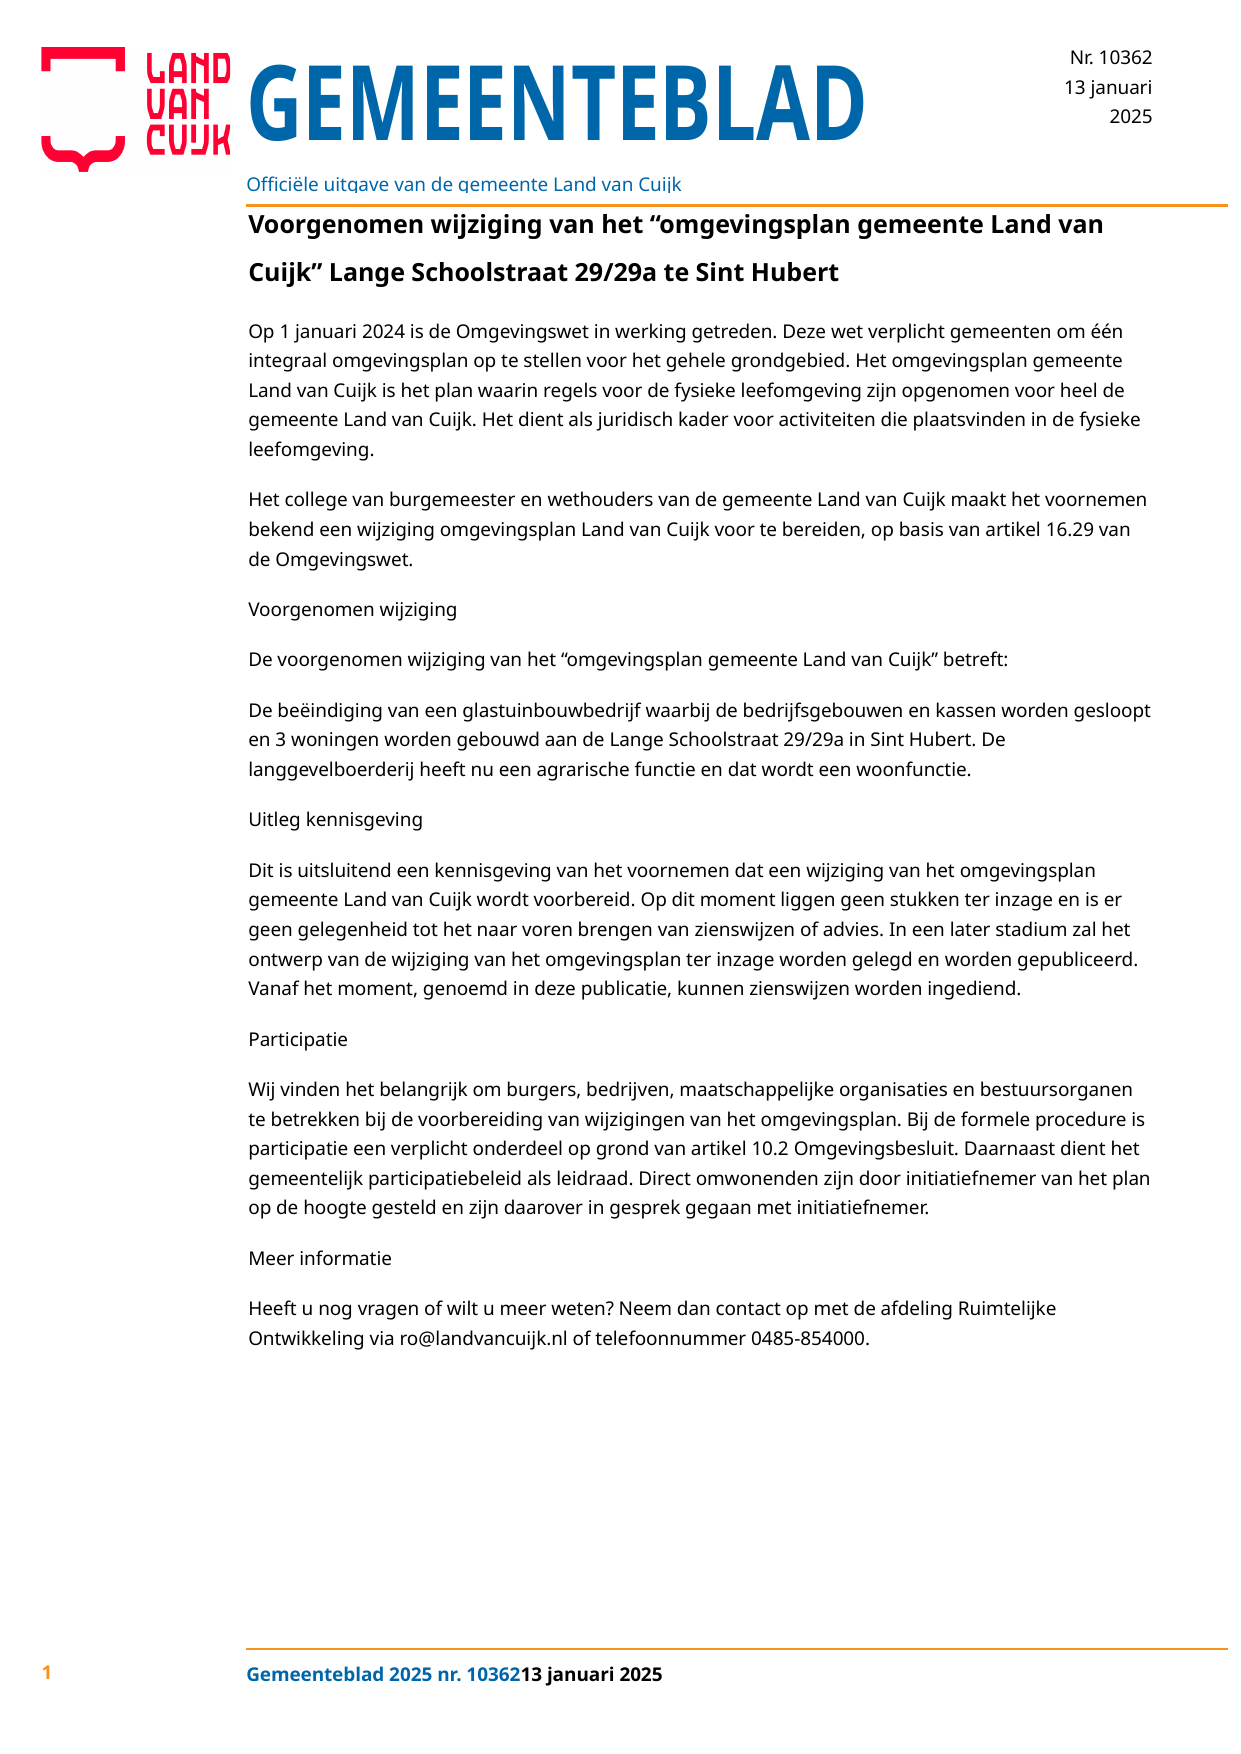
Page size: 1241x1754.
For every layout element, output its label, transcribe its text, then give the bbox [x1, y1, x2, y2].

text Dit is uitsluitend een kennisgeving van het voornemen dat een wijziging van het omgevingsplan gemeente Land van Cuijk wordt voorbereid. Op dit moment liggen geen stukken ter inzage en is er geen gelegenheid tot het naar voren brengen van zienswijzen of advies. In een later stadium zal het ontwerp van de wijziging van het omgevingsplan ter inzage worden gelegd en worden gepubliceerd. Vanaf het moment, genoemd in deze publicatie, kunnen zienswijzen worden ingediend. [248, 857, 1152, 1001]
text Het college van burgemeester en wethouders van de gemeente Land van Cuijk maakt het voornemen bekend een wijziging omgevingsplan Land van Cuijk voor te bereiden, op basis van artikel 16.29 van de Omgevingswet. [248, 487, 1152, 572]
text De beëindiging van een glastuinbouwbedrijf waarbij de bedrijfsgebouwen en kassen worden gesloopt en 3 woningen worden gebouwd aan de Lange Schoolstraat 29/29a in Sint Hubert. De langgevelboerderij heeft nu een agrarische functie en dat wordt een woonfunctie. [248, 697, 1152, 782]
text Op 1 januari 2024 is de Omgevingswet in werking getreden. Deze wet verplicht gemeenten om één integraal omgevingsplan op te stellen voor het gehele grondgebied. Het omgevingsplan gemeente Land van Cuijk is het plan waarin regels voor de fysieke leefomgeving zijn opgenomen voor heel de gemeente Land van Cuijk. Het dient als juridisch kader voor activiteiten die plaatsvinden in de fysieke leefomgeving. [248, 318, 1152, 462]
text Uitleg kennisgeving [248, 807, 1152, 832]
text Voorgenomen wijziging [248, 596, 1152, 622]
text Heeft u nog vragen of wilt u meer weten? Neem dan contact op met de afdeling Ruimtelijke Ontwikkeling via ro@landvancuijk.nl of telefoonnummer 0485-854000. [248, 1295, 1152, 1351]
text Voorgenomen wijziging van het “omgevingsplan gemeente Land van Cuijk” Lange Schoolstraat 29/29a te Sint Hubert [248, 207, 1152, 288]
text Wij vinden het belangrijk om burgers, bedrijven, maatschappelijke organisaties en bestuursorganen te betrekken bij de voorbereiding van wijzigingen van het omgevingsplan. Bij de formele procedure is participatie een verplicht onderdeel op grond van artikel 10.2 Omgevingsbesluit. Daarnaast dient het gemeentelijk participatiebeleid als leidraad. Direct omwonenden zijn door initiatiefnemer van het plan op de hoogte gesteld en zijn daarover in gesprek gegaan met initiatiefnemer. [248, 1076, 1152, 1220]
text Meer informatie [248, 1245, 1152, 1271]
text Participatie [248, 1026, 1152, 1052]
text De voorgenomen wijziging van het “omgevingsplan gemeente Land van Cuijk” betreft: [248, 647, 1152, 672]
picture [41, 47, 231, 172]
